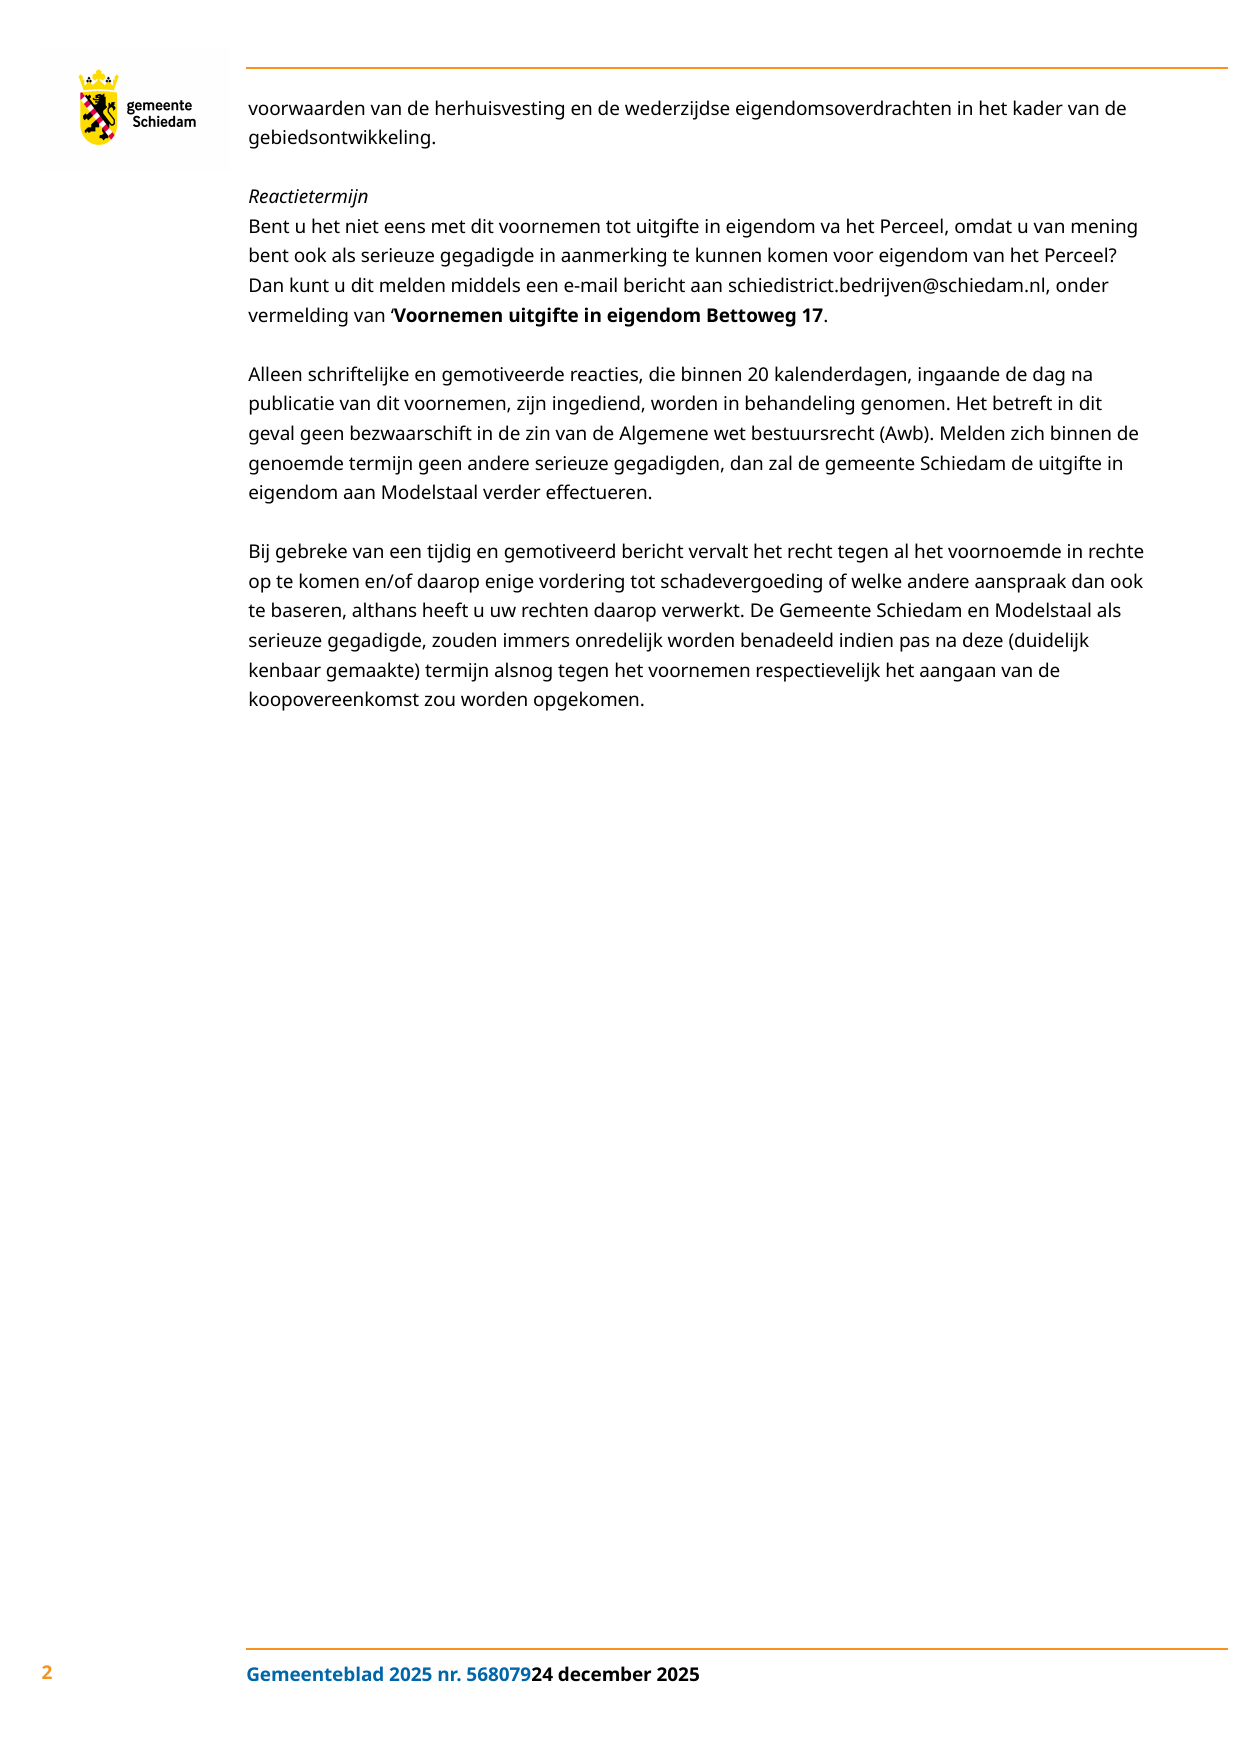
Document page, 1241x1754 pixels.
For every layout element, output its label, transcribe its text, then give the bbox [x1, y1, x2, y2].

text Bij gebreke van een tijdig en gemotiveerd bericht vervalt het recht tegen al het voornoemde in rechte op te komen en/of daarop enige vordering tot schadevergoeding of welke andere aanspraak dan ook te baseren, althans heeft u uw rechten daarop verwerkt. De Gemeente Schiedam en Modelstaal als serieuze gegadigde, zouden immers onredelijk worden benadeeld indien pas na deze (duidelijk kenbaar gemaakte) termijn alsnog tegen het voornemen respectievelijk het aangaan van de koopovereenkomst zou worden opgekomen. [248, 538, 1152, 712]
text Reactietermijn [248, 183, 1152, 209]
picture [41, 47, 231, 172]
text Bent u het niet eens met dit voornemen tot uitgifte in eigendom va het Perceel, omdat u van mening bent ook als serieuze gegadigde in aanmerking te kunnen komen voor eigendom van het Perceel? Dan kunt u dit melden middels een e-mail bericht aan schiedistrict.bedrijven@schiedam.nl, onder vermelding van ‘Voornemen uitgifte in eigendom Bettoweg 17. [248, 213, 1152, 328]
text voorwaarden van de herhuisvesting en de wederzijdse eigendomsoverdrachten in het kader van de gebiedsontwikkeling. [248, 95, 1152, 150]
text Alleen schriftelijke en gemotiveerde reacties, die binnen 20 kalenderdagen, ingaande de dag na publicatie van dit voornemen, zijn ingediend, worden in behandeling genomen. Het betreft in dit geval geen bezwaarschift in de zin van de Algemene wet bestuursrecht (Awb). Melden zich binnen de genoemde termijn geen andere serieuze gegadigden, dan zal de gemeente Schiedam de uitgifte in eigendom aan Modelstaal verder effectueren. [248, 361, 1152, 505]
